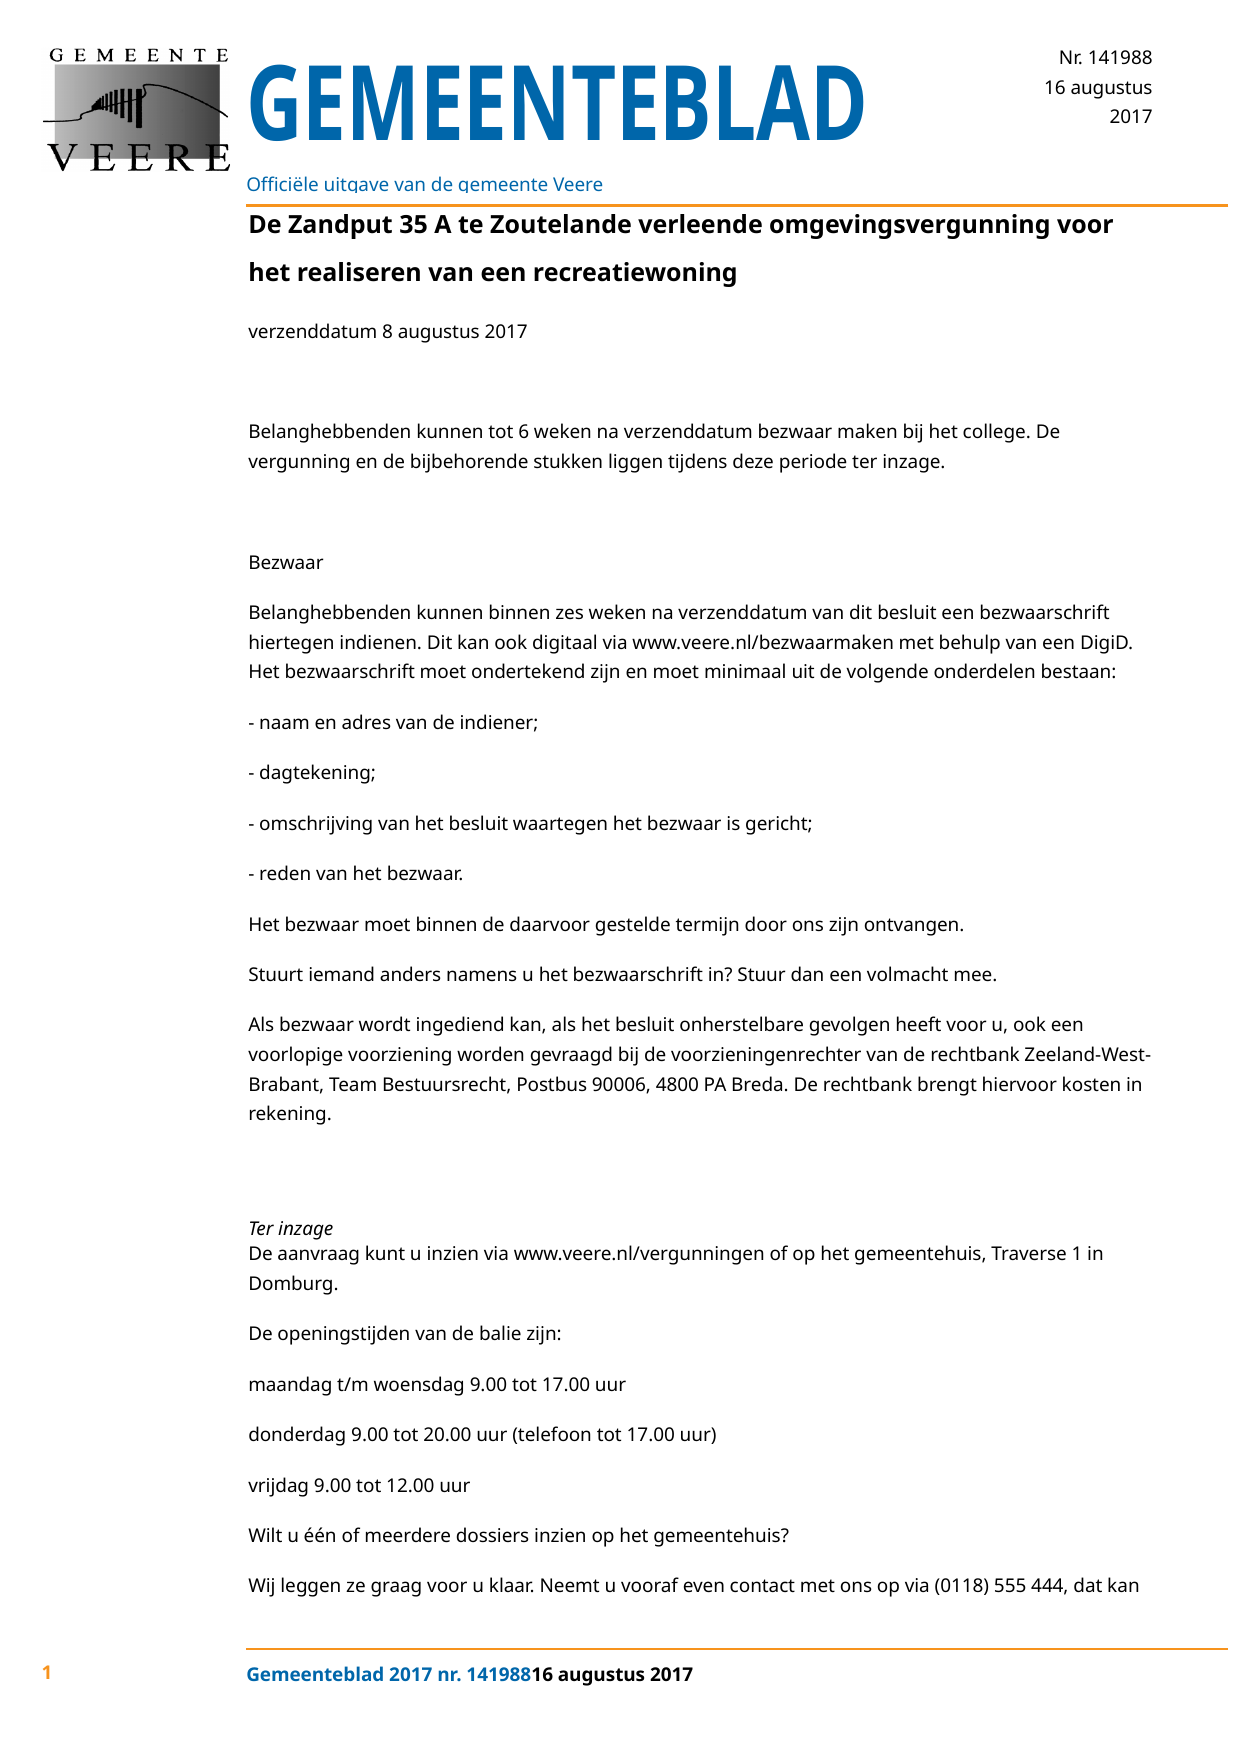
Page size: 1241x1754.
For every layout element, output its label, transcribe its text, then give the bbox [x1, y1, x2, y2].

text De aanvraag kunt u inzien via www.veere.nl/vergunningen of op het gemeentehuis, Traverse 1 in Domburg. [248, 1241, 1152, 1296]
text Wij leggen ze graag voor u klaar. Neemt u vooraf even contact met ons op via (0118) 555 444, dat kan [248, 1573, 1152, 1598]
text De Zandput 35 A te Zoutelande verleende omgevingsvergunning voor het realiseren van een recreatiewoning [248, 207, 1152, 288]
picture [41, 47, 231, 172]
text vrijdag 9.00 tot 12.00 uur [248, 1472, 1152, 1497]
text Wilt u één of meerdere dossiers inzien op het gemeentehuis? [248, 1522, 1152, 1548]
text Als bezwaar wordt ingediend kan, als het besluit onherstelbare gevolgen heeft voor u, ook een voorlopige voorziening worden gevraagd bij de voorzieningenrechter van de rechtbank Zeeland-West-Brabant, Team Bestuursrecht, Postbus 90006, 4800 PA Breda. De rechtbank brengt hiervoor kosten in rekening. [248, 1012, 1152, 1126]
text Ter inzage [248, 1215, 1152, 1241]
text De openingstijden van de balie zijn: [248, 1321, 1152, 1346]
text donderdag 9.00 tot 20.00 uur (telefoon tot 17.00 uur) [248, 1421, 1152, 1447]
text Bezwaar [248, 549, 1152, 575]
text - reden van het bezwaar. [248, 860, 1152, 886]
text - dagtekening; [248, 759, 1152, 785]
text Stuurt iemand anders namens u het bezwaarschrift in? Stuur dan een volmacht mee. [248, 961, 1152, 987]
text - naam en adres van de indiener; [248, 709, 1152, 735]
text verzenddatum 8 augustus 2017 [248, 318, 1152, 344]
text - omschrijving van het besluit waartegen het bezwaar is gericht; [248, 810, 1152, 836]
text Belanghebbenden kunnen tot 6 weken na verzenddatum bezwaar maken bij het college. De vergunning en de bijbehorende stukken liggen tijdens deze periode ter inzage. [248, 419, 1152, 474]
text Belanghebbenden kunnen binnen zes weken na verzenddatum van dit besluit een bezwaarschrift hiertegen indienen. Dit kan ook digitaal via www.veere.nl/bezwaarmaken met behulp van een DigiD. Het bezwaarschrift moet ondertekend zijn en moet minimaal uit de volgende onderdelen bestaan: [248, 599, 1152, 684]
text maandag t/m woensdag 9.00 tot 17.00 uur [248, 1371, 1152, 1397]
text Het bezwaar moet binnen de daarvoor gestelde termijn door ons zijn ontvangen. [248, 911, 1152, 937]
